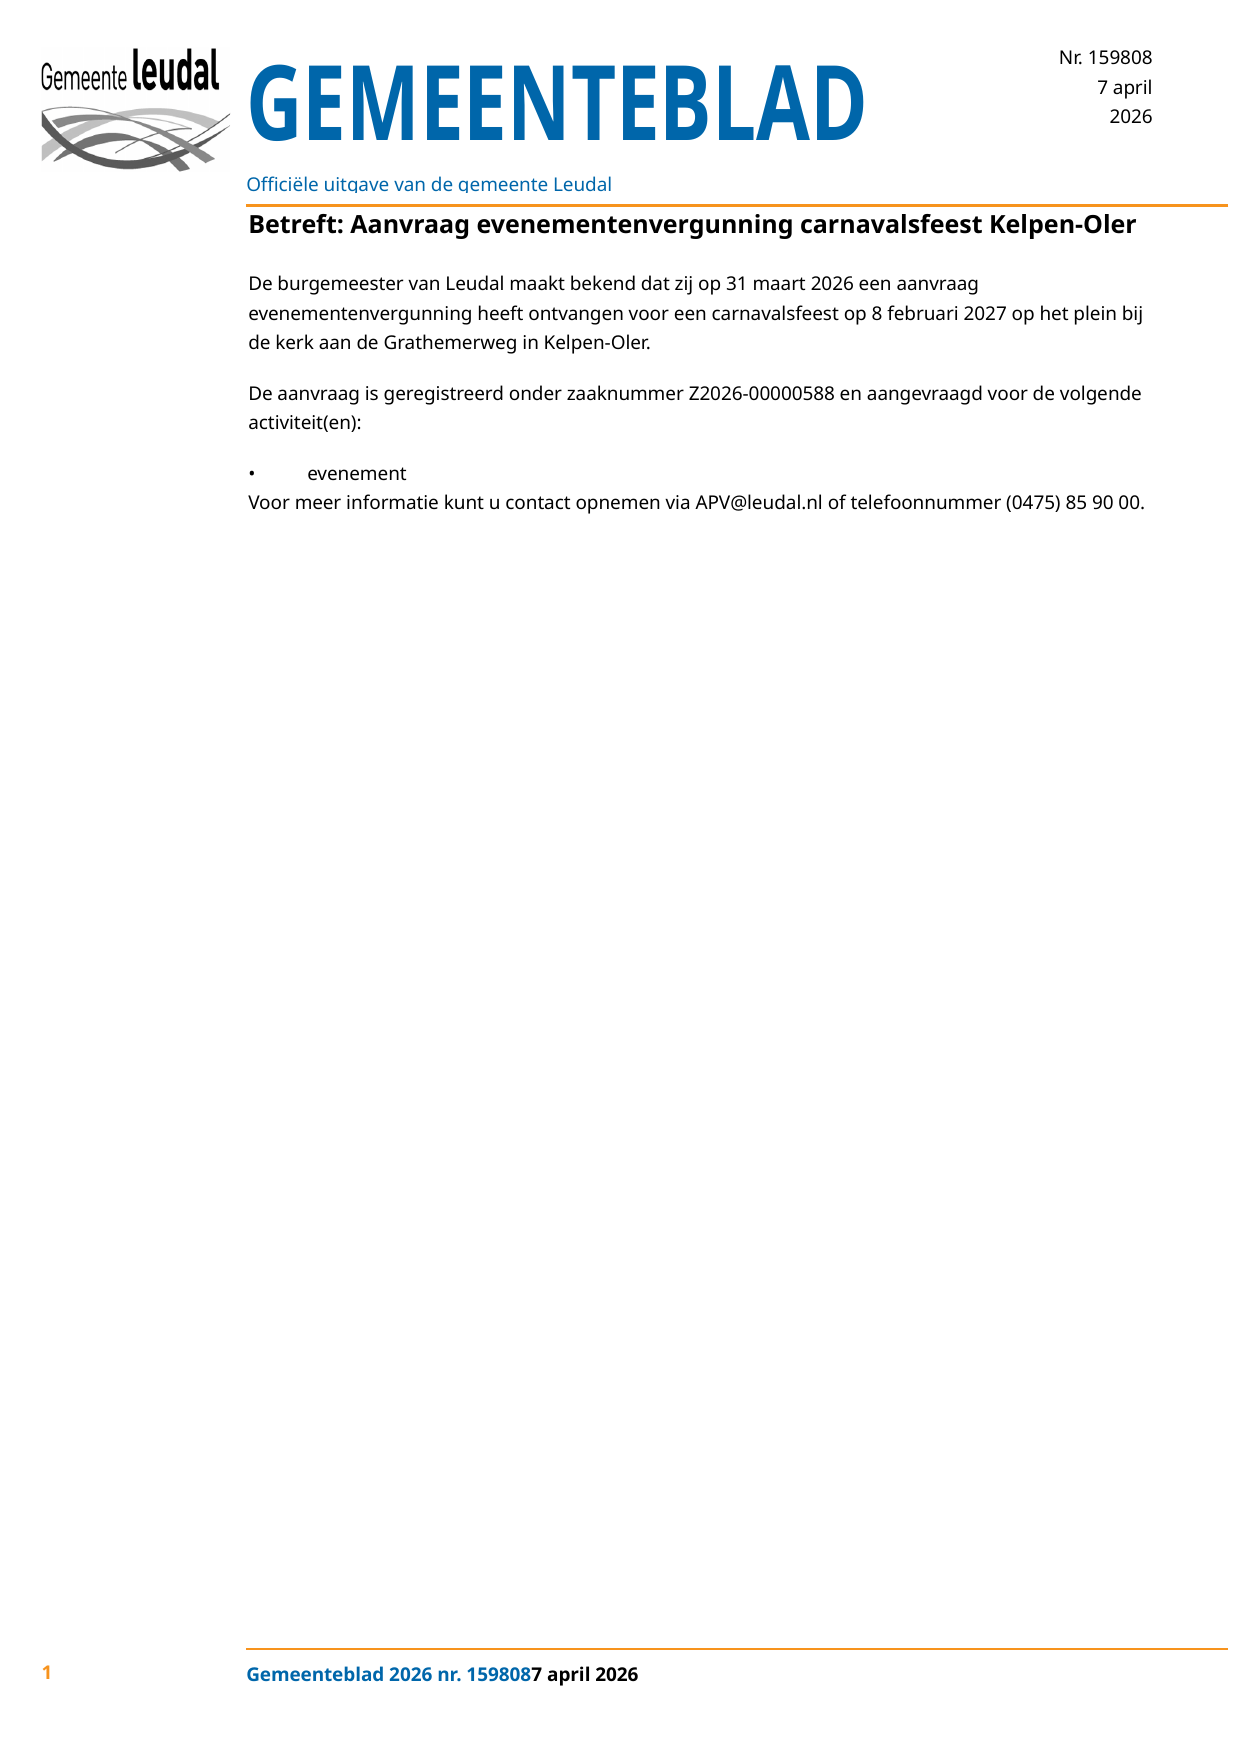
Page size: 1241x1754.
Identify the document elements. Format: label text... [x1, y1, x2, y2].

text De aanvraag is geregistreerd onder zaaknummer Z2026-00000588 en aangevraagd voor de volgende activiteit(en): [248, 380, 1152, 435]
text Betreft: Aanvraag evenementenvergunning carnavalsfeest Kelpen-Oler [248, 207, 1152, 241]
text Voor meer informatie kunt u contact opnemen via APV@leudal.nl of telefoonnummer (0475) 85 90 00. [248, 489, 1152, 515]
picture [41, 47, 231, 172]
text De burgemeester van Leudal maakt bekend dat zij op 31 maart 2026 een aanvraag evenementenvergunning heeft ontvangen voor een carnavalsfeest op 8 februari 2027 op het plein bij de kerk aan de Grathemerweg in Kelpen-Oler. [248, 270, 1152, 355]
list evenement [248, 460, 1152, 486]
